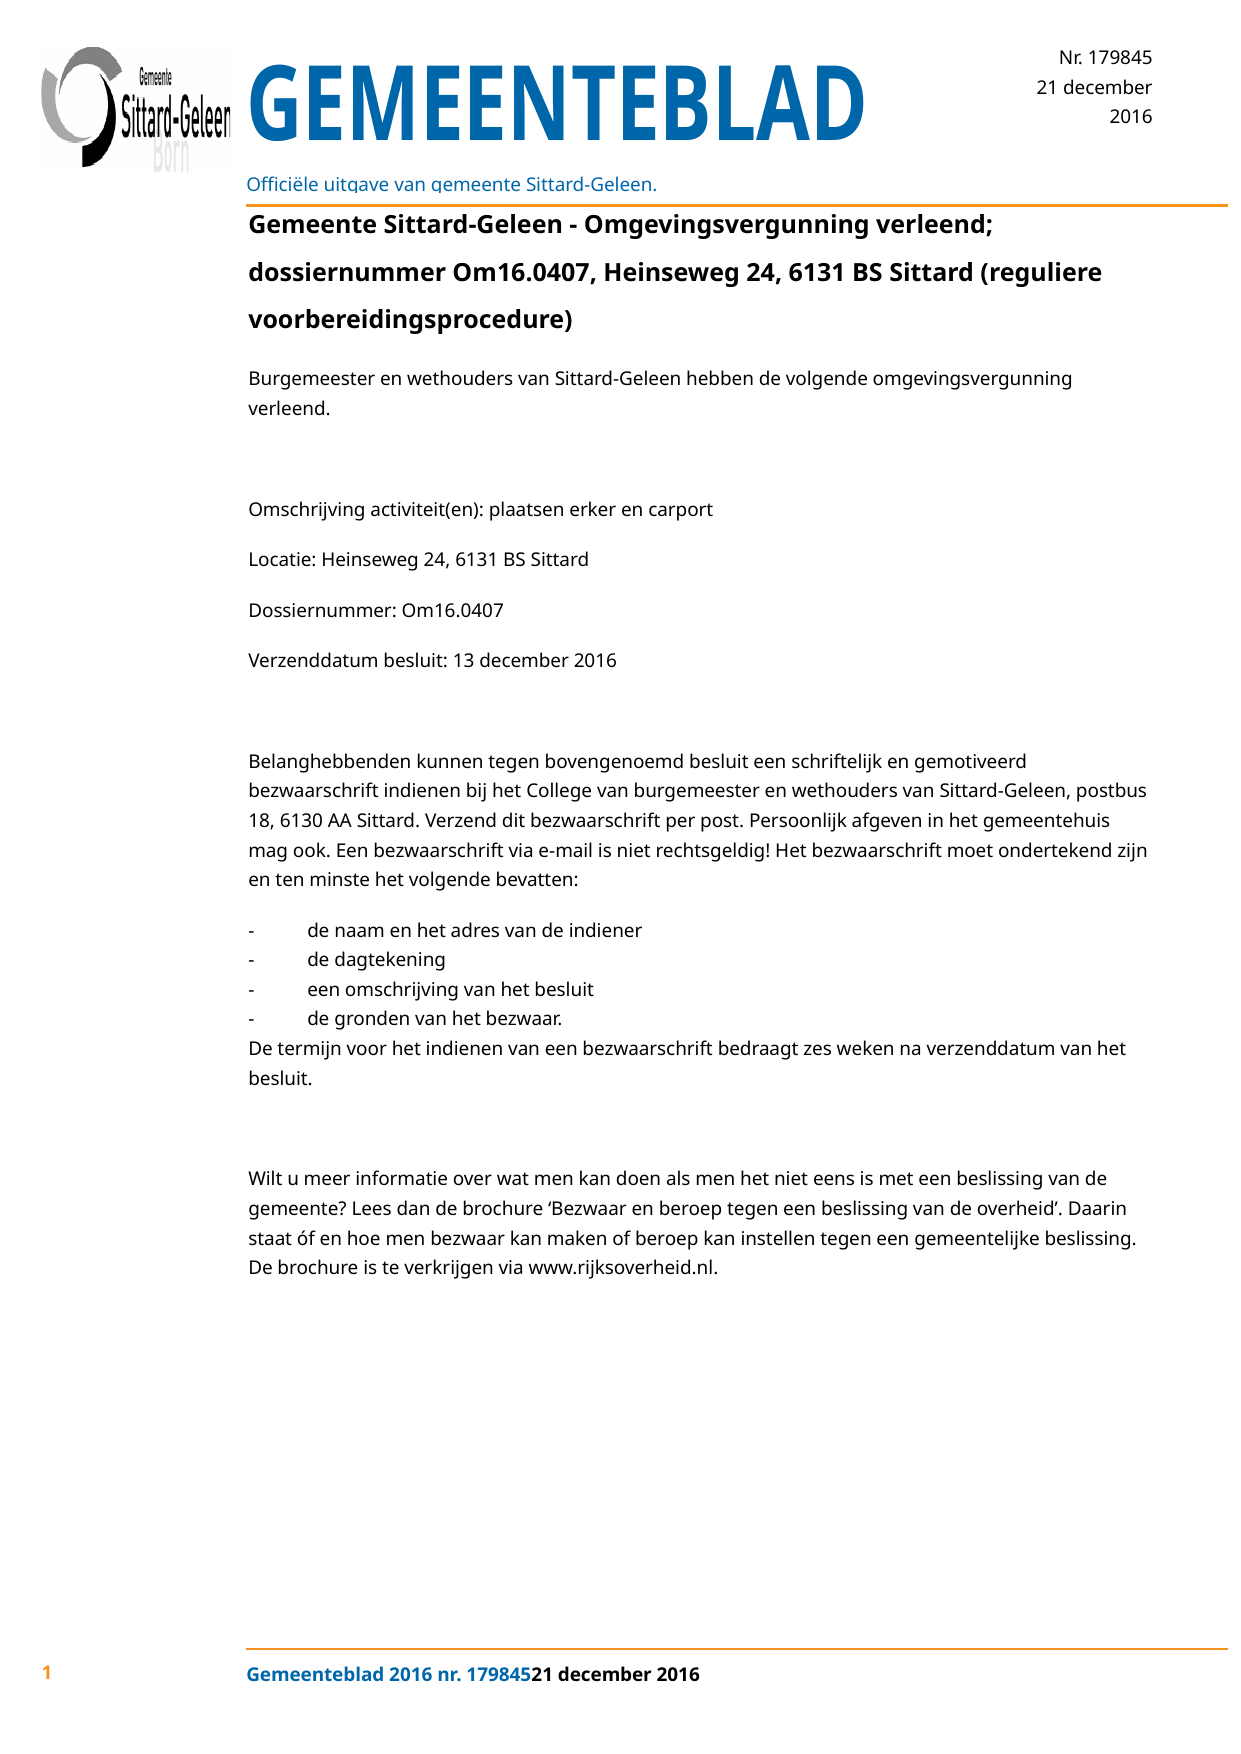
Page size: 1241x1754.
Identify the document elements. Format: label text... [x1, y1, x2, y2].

text Wilt u meer informatie over wat men kan doen als men het niet eens is met een beslissing van de gemeente? Lees dan de brochure ‘Bezwaar en beroep tegen een beslissing van de overheid’. Daarin staat óf en hoe men bezwaar kan maken of beroep kan instellen tegen een gemeentelijke beslissing. De brochure is te verkrijgen via www.rijksoverheid.nl. [248, 1166, 1152, 1280]
text Verzenddatum besluit: 13 december 2016 [248, 647, 1152, 673]
text De termijn voor het indienen van een bezwaarschrift bedraagt zes weken na verzenddatum van het besluit. [248, 1035, 1152, 1090]
text Burgemeester en wethouders van Sittard-Geleen hebben de volgende omgevingsvergunning verleend. [248, 366, 1152, 421]
text Dossiernummer: Om16.0407 [248, 597, 1152, 622]
text Locatie: Heinseweg 24, 6131 BS Sittard [248, 546, 1152, 572]
picture [41, 47, 231, 172]
list een omschrijving van het besluit [248, 976, 1152, 1002]
text Belanghebbenden kunnen tegen bovengenoemd besluit een schriftelijk en gemotiveerd bezwaarschrift indienen bij het College van burgemeester en wethouders van Sittard-Geleen, postbus 18, 6130 AA Sittard. Verzend dit bezwaarschrift per post. Persoonlijk afgeven in het gemeentehuis mag ook. Een bezwaarschrift via e-mail is niet rechtsgeldig! Het bezwaarschrift moet ondertekend zijn en ten minste het volgende bevatten: [248, 748, 1152, 892]
text Gemeente Sittard-Geleen - Omgevingsvergunning verleend; dossiernummer Om16.0407, Heinseweg 24, 6131 BS Sittard (reguliere voorbereidingsprocedure) [248, 207, 1152, 336]
list de dagtekening [248, 946, 1152, 972]
text Omschrijving activiteit(en): plaatsen erker en carport [248, 496, 1152, 522]
list de gronden van het bezwaar. [248, 1006, 1152, 1031]
list de naam en het adres van de indiener [248, 917, 1152, 942]
